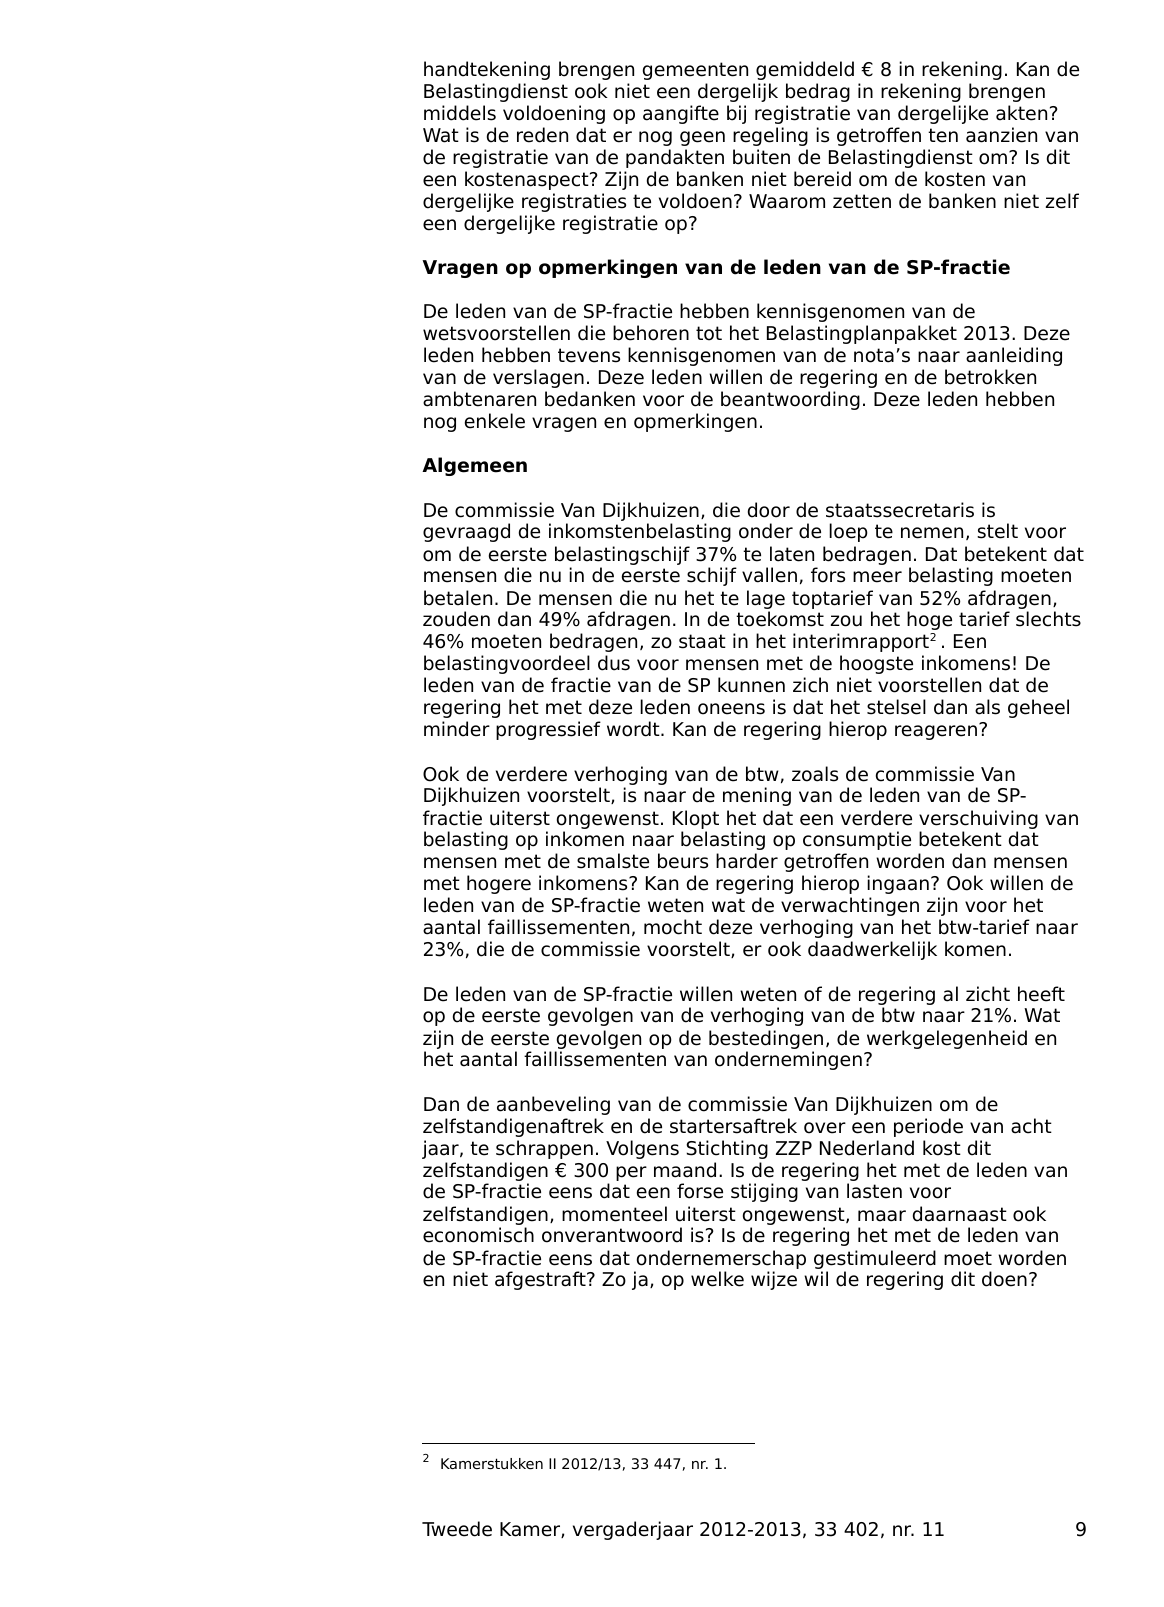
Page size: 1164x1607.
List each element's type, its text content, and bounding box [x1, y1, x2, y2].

subtitle Vragen op opmerkingen van de leden van de SP-fractie [422, 257, 1087, 279]
text Ook de verdere verhoging van de btw, zoals de commissie Van Dijkhuizen voorstelt, is naar de mening van de leden van de SP-fractie uiterst ongewenst. Klopt het dat een verdere verschuiving van belasting op inkomen naar belasting op consumptie betekent dat mensen met de smalste beurs harder getroffen worden dan mensen met hogere inkomens? Kan de regering hierop ingaan? Ook willen de leden van de SP-fractie weten wat de verwachtingen zijn voor het aantal faillissementen, mocht deze verhoging van het btw-tarief naar 23%, die de commissie voorstelt, er ook daadwerkelijk komen. [422, 763, 1087, 961]
text De leden van de SP-fractie willen weten of de regering al zicht heeft op de eerste gevolgen van de verhoging van de btw naar 21%. Wat zijn de eerste gevolgen op de bestedingen, de werkgelegenheid en het aantal faillissementen van ondernemingen? [422, 983, 1087, 1071]
subtitle Algemeen [422, 455, 1087, 477]
text Wat is de reden dat er nog geen regeling is getroffen ten aanzien van de registratie van de pandakten buiten de Belastingdienst om? Is dit een kostenaspect? Zijn de banken niet bereid om de kosten van dergelijke registraties te voldoen? Waarom zetten de banken niet zelf een dergelijke registratie op? [422, 125, 1087, 235]
text Kamerstukken II 2012/13, 33 447, nr. 1. [422, 1452, 1087, 1474]
text Dan de aanbeveling van de commissie Van Dijkhuizen om de zelfstandigenaftrek en de startersaftrek over een periode van acht jaar, te schrappen. Volgens Stichting ZZP Nederland kost dit zelfstandigen € 300 per maand. Is de regering het met de leden van de SP-fractie eens dat een forse stijging van lasten voor zelfstandigen, momenteel uiterst ongewenst, maar daarnaast ook economisch onverantwoord is? Is de regering het met de leden van de SP-fractie eens dat ondernemerschap gestimuleerd moet worden en niet afgestraft? Zo ja, op welke wijze wil de regering dit doen? [422, 1093, 1087, 1291]
text De commissie Van Dijkhuizen, die door de staatssecretaris is gevraagd de inkomstenbelasting onder de loep te nemen, stelt voor om de eerste belastingschijf 37% te laten bedragen. Dat betekent dat mensen die nu in de eerste schijf vallen, fors meer belasting moeten betalen. De mensen die nu het te lage toptarief van 52% afdragen, zouden dan 49% afdragen. In de toekomst zou het hoge tarief slechts 46% moeten bedragen, zo staat in het interimrapport. Een belastingvoordeel dus voor mensen met de hoogste inkomens! De leden van de fractie van de SP kunnen zich niet voorstellen dat de regering het met deze leden oneens is dat het stelsel dan als geheel minder progressief wordt. Kan de regering hierop reageren? [422, 499, 1087, 741]
text De leden van de SP-fractie hebben kennisgenomen van de wetsvoorstellen die behoren tot het Belastingplanpakket 2013. Deze leden hebben tevens kennisgenomen van de nota’s naar aanleiding van de verslagen. Deze leden willen de regering en de betrokken ambtenaren bedanken voor de beantwoording. Deze leden hebben nog enkele vragen en opmerkingen. [422, 301, 1087, 433]
text handtekening brengen gemeenten gemiddeld € 8 in rekening. Kan de Belastingdienst ook niet een dergelijk bedrag in rekening brengen middels voldoening op aangifte bij registratie van dergelijke akten? [422, 59, 1087, 125]
